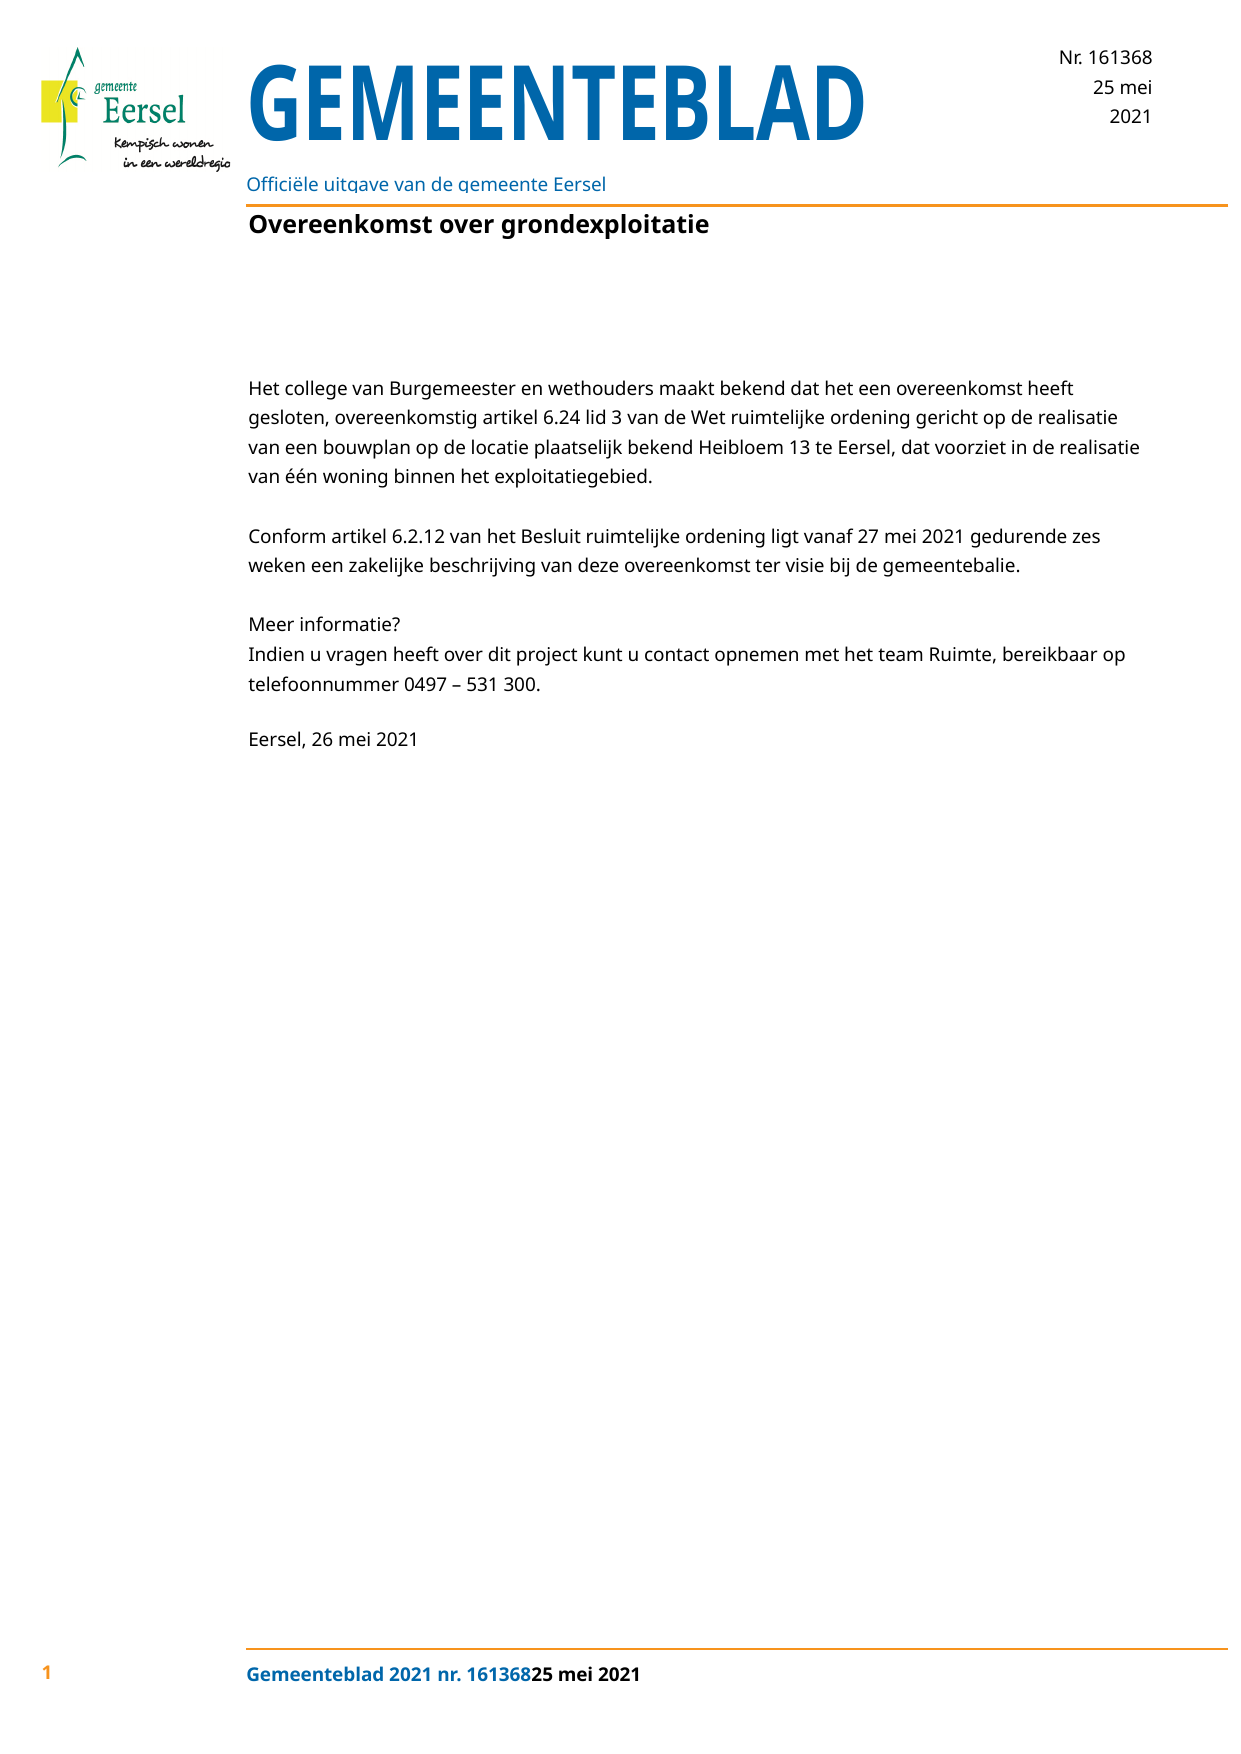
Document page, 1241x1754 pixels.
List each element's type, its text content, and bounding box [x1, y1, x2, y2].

text Meer informatie? [248, 612, 1152, 637]
picture [41, 47, 231, 172]
text Het college van Burgemeester en wethouders maakt bekend dat het een overeenkomst heeft gesloten, overeenkomstig artikel 6.24 lid 3 van de Wet ruimtelijke ordening gericht op de realisatie van een bouwplan op de locatie plaatselijk bekend Heibloem 13 te Eersel, dat voorziet in de realisatie van één woning binnen het exploitatiegebied. [248, 375, 1152, 489]
text Indien u vragen heeft over dit project kunt u contact opnemen met het team Ruimte, bereikbaar op telefoonnummer 0497 – 531 300. [248, 641, 1152, 696]
text Conform artikel 6.2.12 van het Besluit ruimtelijke ordening ligt vanaf 27 mei 2021 gedurende zes weken een zakelijke beschrijving van deze overeenkomst ter visie bij de gemeentebalie. [248, 523, 1152, 578]
text Eersel, 26 mei 2021 [248, 726, 1152, 752]
text Overeenkomst over grondexploitatie [248, 207, 1152, 241]
